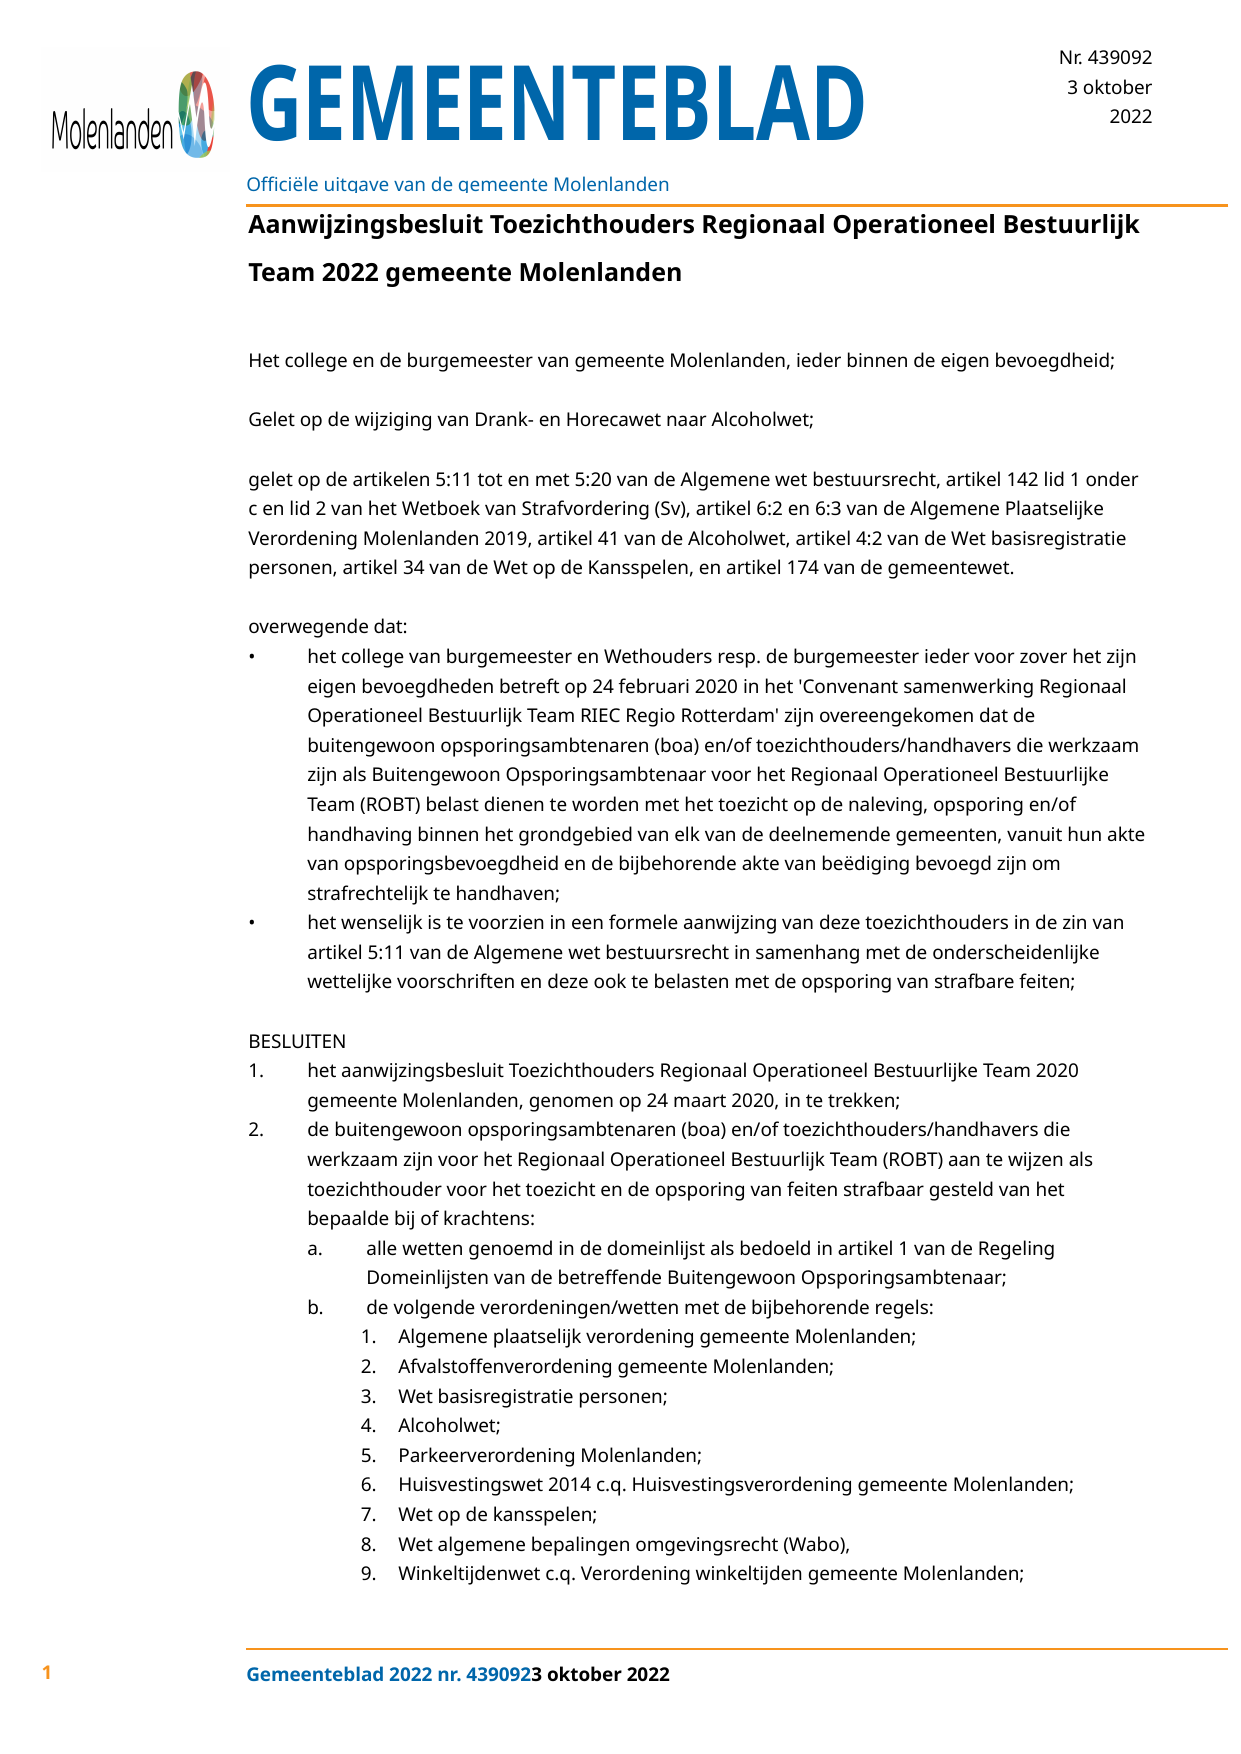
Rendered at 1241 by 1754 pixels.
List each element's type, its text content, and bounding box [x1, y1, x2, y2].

list Wet basisregistratie personen; [361, 1383, 1152, 1409]
text gelet op de artikelen 5:11 tot en met 5:20 van de Algemene wet bestuursrecht, artikel 142 lid 1 onder c en lid 2 van het Wetboek van Strafvordering (Sv), artikel 6:2 en 6:3 van de Algemene Plaatselijke Verordening Molenlanden 2019, artikel 41 van de Alcoholwet, artikel 4:2 van de Wet basisregistratie personen, artikel 34 van de Wet op de Kansspelen, en artikel 174 van de gemeentewet. [248, 466, 1152, 580]
list de volgende verordeningen/wetten met de bijbehorende regels: [307, 1294, 1152, 1320]
list Wet op de kansspelen; [361, 1501, 1152, 1527]
text Gelet op de wijziging van Drank- en Horecawet naar Alcoholwet; [248, 407, 1152, 432]
list Winkeltijdenwet c.q. Verordening winkeltijden gemeente Molenlanden; [361, 1560, 1152, 1586]
list Huisvestingswet 2014 c.q. Huisvestingsverordening gemeente Molenlanden; [361, 1472, 1152, 1497]
list het wenselijk is te voorzien in een formele aanwijzing van deze toezichthouders in de zin van artikel 5:11 van de Algemene wet bestuursrecht in samenhang met de onderscheidenlijke wettelijke voorschriften en deze ook te belasten met de opsporing van strafbare feiten; [248, 909, 1152, 994]
list het college van burgemeester en Wethouders resp. de burgemeester ieder voor zover het zijn eigen bevoegdheden betreft op 24 februari 2020 in het 'Convenant samenwerking Regionaal Operationeel Bestuurlijk Team RIEC Regio Rotterdam' zijn overeengekomen dat de buitengewoon opsporingsambtenaren (boa) en/of toezichthouders/handhavers die werkzaam zijn als Buitengewoon Opsporingsambtenaar voor het Regionaal Operationeel Bestuurlijke Team (ROBT) belast dienen te worden met het toezicht op de naleving, opsporing en/of handhaving binnen het grondgebied van elk van de deelnemende gemeenten, vanuit hun akte van opsporingsbevoegdheid en de bijbehorende akte van beëdiging bevoegd zijn om strafrechtelijk te handhaven; [248, 643, 1152, 906]
picture [41, 47, 231, 172]
list het aanwijzingsbesluit Toezichthouders Regionaal Operationeel Bestuurlijke Team 2020 gemeente Molenlanden, genomen op 24 maart 2020, in te trekken; [248, 1057, 1152, 1113]
list Wet algemene bepalingen omgevingsrecht (Wabo), [361, 1531, 1152, 1557]
text overwegende dat: [248, 614, 1152, 639]
list alle wetten genoemd in de domeinlijst als bedoeld in artikel 1 van de Regeling Domeinlijsten van de betreffende Buitengewoon Opsporingsambtenaar; [307, 1235, 1152, 1290]
list de buitengewoon opsporingsambtenaren (boa) en/of toezichthouders/handhavers die werkzaam zijn voor het Regionaal Operationeel Bestuurlijk Team (ROBT) aan te wijzen als toezichthouder voor het toezicht en de opsporing van feiten strafbaar gesteld van het bepaalde bij of krachtens: [248, 1117, 1152, 1231]
list Alcoholwet; [361, 1412, 1152, 1438]
text Aanwijzingsbesluit Toezichthouders Regionaal Operationeel Bestuurlijk Team 2022 gemeente Molenlanden [248, 207, 1152, 288]
text Het college en de burgemeester van gemeente Molenlanden, ieder binnen de eigen bevoegdheid; [248, 347, 1152, 373]
list Parkeerverordening Molenlanden; [361, 1442, 1152, 1468]
text BESLUITEN [248, 1028, 1152, 1054]
list Algemene plaatselijk verordening gemeente Molenlanden; [361, 1324, 1152, 1349]
list Afvalstoffenverordening gemeente Molenlanden; [361, 1353, 1152, 1379]
